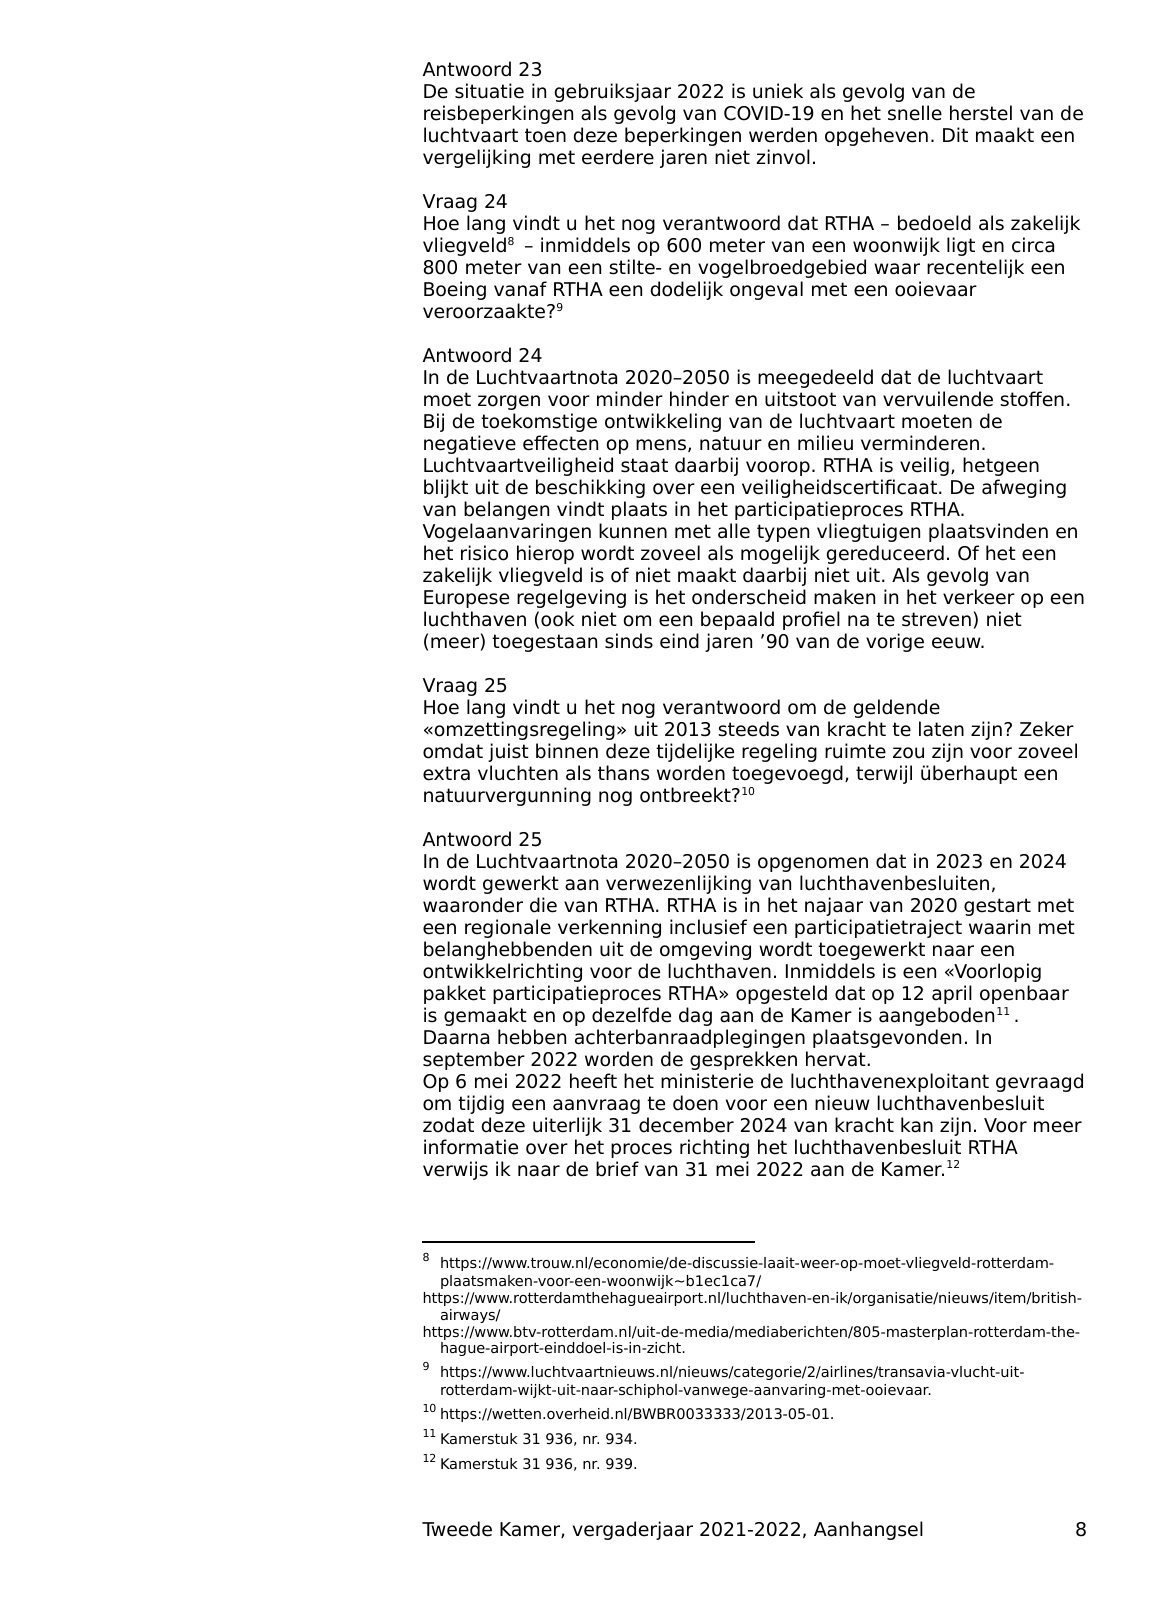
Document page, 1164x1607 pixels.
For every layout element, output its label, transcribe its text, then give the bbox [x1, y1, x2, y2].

text Op 6 mei 2022 heeft het ministerie de luchthavenexploitant gevraagd om tijdig een aanvraag te doen voor een nieuw luchthavenbesluit zodat deze uiterlijk 31 december 2024 van kracht kan zijn. Voor meer informatie over het proces richting het luchthavenbesluit RTHA verwijs ik naar de brief van 31 mei 2022 aan de Kamer. [422, 1071, 1087, 1181]
text Kamerstuk 31 936, nr. 934. [422, 1427, 1087, 1449]
text Hoe lang vindt u het nog verantwoord om de geldende «omzettingsregeling» uit 2013 steeds van kracht te laten zijn? Zeker omdat juist binnen deze tijdelijke regeling ruimte zou zijn voor zoveel extra vluchten als thans worden toegevoegd, terwijl überhaupt een natuurvergunning nog ontbreekt? [422, 697, 1087, 807]
text Antwoord 24 [422, 345, 1087, 367]
text https://www.luchtvaartnieuws.nl/nieuws/categorie/2/airlines/transavia-vlucht-uit-rotterdam-wijkt-uit-naar-schiphol-vanwege-aanvaring-met-ooievaar. [422, 1360, 1087, 1399]
text https://wetten.overheid.nl/BWBR0033333/2013-05-01. [422, 1402, 1087, 1424]
text Antwoord 25 [422, 829, 1087, 851]
text In de Luchtvaartnota 2020–2050 is opgenomen dat in 2023 en 2024 wordt gewerkt aan verwezenlijking van luchthavenbesluiten, waaronder die van RTHA. RTHA is in het najaar van 2020 gestart met een regionale verkenning inclusief een participatietraject waarin met belanghebbenden uit de omgeving wordt toegewerkt naar een ontwikkelrichting voor de luchthaven. Inmiddels is een «Voorlopig pakket participatieproces RTHA» opgesteld dat op 12 april openbaar is gemaakt en op dezelfde dag aan de Kamer is aangeboden. Daarna hebben achterbanraadplegingen plaatsgevonden. In september 2022 worden de gesprekken hervat. [422, 851, 1087, 1071]
text Antwoord 23 [422, 59, 1087, 81]
text De situatie in gebruiksjaar 2022 is uniek als gevolg van de reisbeperkingen als gevolg van COVID-19 en het snelle herstel van de luchtvaart toen deze beperkingen werden opgeheven. Dit maakt een vergelijking met eerdere jaren niet zinvol. [422, 81, 1087, 169]
text Vraag 24 [422, 191, 1087, 213]
text https://www.rotterdamthehagueairport.nl/luchthaven-en-ik/organisatie/nieuws/item/british-airways/ [422, 1290, 1087, 1324]
text https://www.btv-rotterdam.nl/uit-de-media/mediaberichten/805-masterplan-rotterdam-the-hague-airport-einddoel-is-in-zicht. [422, 1324, 1087, 1357]
text Vogelaanvaringen kunnen met alle typen vliegtuigen plaatsvinden en het risico hierop wordt zoveel als mogelijk gereduceerd. Of het een zakelijk vliegveld is of niet maakt daarbij niet uit. Als gevolg van Europese regelgeving is het onderscheid maken in het verkeer op een luchthaven (ook niet om een bepaald profiel na te streven) niet (meer) toegestaan sinds eind jaren ’90 van de vorige eeuw. [422, 521, 1087, 653]
text https://www.trouw.nl/economie/de-discussie-laait-weer-op-moet-vliegveld-rotterdam-plaatsmaken-voor-een-woonwijk~b1ec1ca7/ [422, 1251, 1087, 1290]
text In de Luchtvaartnota 2020–2050 is meegedeeld dat de luchtvaart moet zorgen voor minder hinder en uitstoot van vervuilende stoffen. Bij de toekomstige ontwikkeling van de luchtvaart moeten de negatieve effecten op mens, natuur en milieu verminderen. Luchtvaartveiligheid staat daarbij voorop. RTHA is veilig, hetgeen blijkt uit de beschikking over een veiligheidscertificaat. De afweging van belangen vindt plaats in het participatieproces RTHA. [422, 367, 1087, 521]
text Kamerstuk 31 936, nr. 939. [422, 1452, 1087, 1474]
text Vraag 25 [422, 675, 1087, 697]
text Hoe lang vindt u het nog verantwoord dat RTHA – bedoeld als zakelijk vliegveld – inmiddels op 600 meter van een woonwijk ligt en circa 800 meter van een stilte- en vogelbroedgebied waar recentelijk een Boeing vanaf RTHA een dodelijk ongeval met een ooievaar veroorzaakte? [422, 213, 1087, 323]
